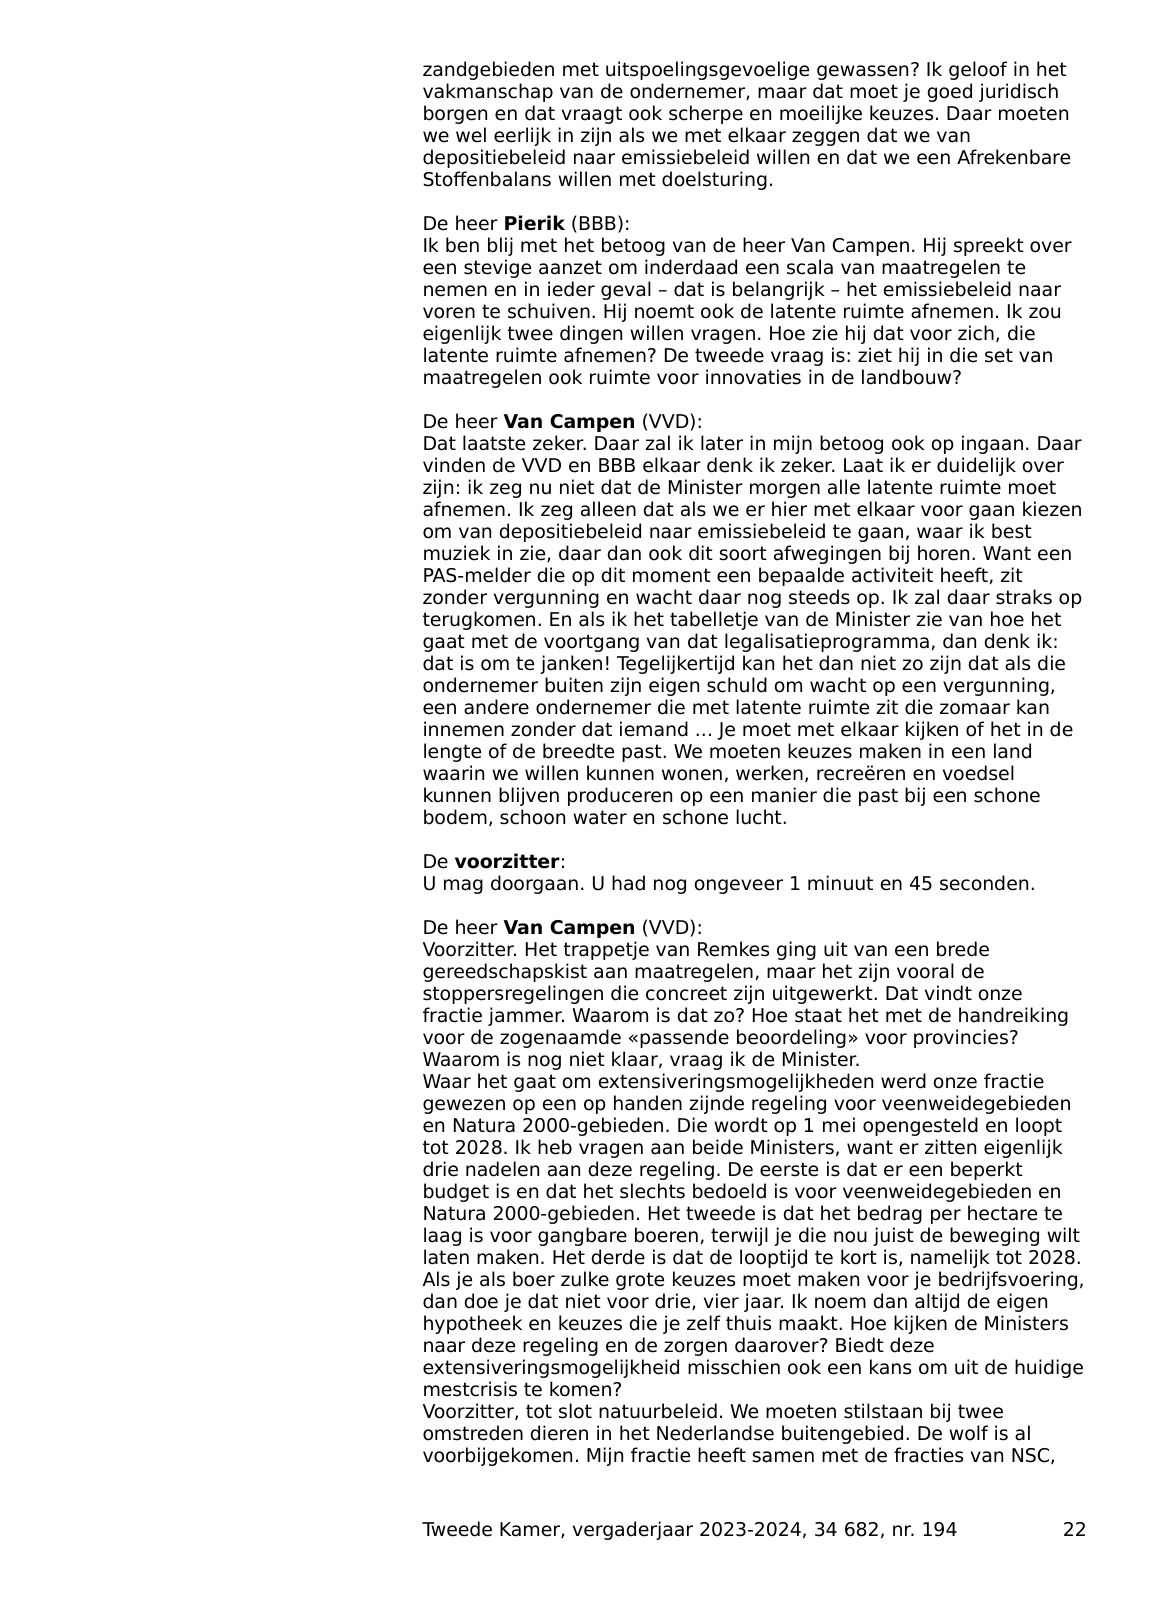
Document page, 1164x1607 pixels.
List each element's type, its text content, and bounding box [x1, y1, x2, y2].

text De voorzitter: [422, 851, 1087, 873]
text De heer Pierik (BBB): [422, 213, 1087, 235]
text Voorzitter. Het trappetje van Remkes ging uit van een brede gereedschapskist aan maatregelen, maar het zijn vooral de stoppersregelingen die concreet zijn uitgewerkt. Dat vindt onze fractie jammer. Waarom is dat zo? Hoe staat het met de handreiking voor de zogenaamde «passende beoordeling» voor provincies? Waarom is nog niet klaar, vraag ik de Minister. [422, 939, 1087, 1071]
text Dat laatste zeker. Daar zal ik later in mijn betoog ook op ingaan. Daar vinden de VVD en BBB elkaar denk ik zeker. Laat ik er duidelijk over zijn: ik zeg nu niet dat de Minister morgen alle latente ruimte moet afnemen. Ik zeg alleen dat als we er hier met elkaar voor gaan kiezen om van depositiebeleid naar emissiebeleid te gaan, waar ik best muziek in zie, daar dan ook dit soort afwegingen bij horen. Want een PAS-melder die op dit moment een bepaalde activiteit heeft, zit zonder vergunning en wacht daar nog steeds op. Ik zal daar straks op terugkomen. En als ik het tabelletje van de Minister zie van hoe het gaat met de voortgang van dat legalisatieprogramma, dan denk ik: dat is om te janken! Tegelijkertijd kan het dan niet zo zijn dat als die ondernemer buiten zijn eigen schuld om wacht op een vergunning, een andere ondernemer die met latente ruimte zit die zomaar kan innemen zonder dat iemand ... Je moet met elkaar kijken of het in de lengte of de breedte past. We moeten keuzes maken in een land waarin we willen kunnen wonen, werken, recreëren en voedsel kunnen blijven produceren op een manier die past bij een schone bodem, schoon water en schone lucht. [422, 433, 1087, 829]
text Ik ben blij met het betoog van de heer Van Campen. Hij spreekt over een stevige aanzet om inderdaad een scala van maatregelen te nemen en in ieder geval – dat is belangrijk – het emissiebeleid naar voren te schuiven. Hij noemt ook de latente ruimte afnemen. Ik zou eigenlijk twee dingen willen vragen. Hoe zie hij dat voor zich, die latente ruimte afnemen? De tweede vraag is: ziet hij in die set van maatregelen ook ruimte voor innovaties in de landbouw? [422, 235, 1087, 389]
text Voorzitter, tot slot natuurbeleid. We moeten stilstaan bij twee omstreden dieren in het Nederlandse buitengebied. De wolf is al voorbijgekomen. Mijn fractie heeft samen met de fracties van NSC, [422, 1401, 1087, 1467]
text U mag doorgaan. U had nog ongeveer 1 minuut en 45 seconden. [422, 873, 1087, 895]
text De heer Van Campen (VVD): [422, 917, 1087, 939]
text Waar het gaat om extensiveringsmogelijkheden werd onze fractie gewezen op een op handen zijnde regeling voor veenweidegebieden en Natura 2000-gebieden. Die wordt op 1 mei opengesteld en loopt tot 2028. Ik heb vragen aan beide Ministers, want er zitten eigenlijk drie nadelen aan deze regeling. De eerste is dat er een beperkt budget is en dat het slechts bedoeld is voor veenweidegebieden en Natura 2000-gebieden. Het tweede is dat het bedrag per hectare te laag is voor gangbare boeren, terwijl je die nou juist de beweging wilt laten maken. Het derde is dat de looptijd te kort is, namelijk tot 2028. Als je als boer zulke grote keuzes moet maken voor je bedrijfsvoering, dan doe je dat niet voor drie, vier jaar. Ik noem dan altijd de eigen hypotheek en keuzes die je zelf thuis maakt. Hoe kijken de Ministers naar deze regeling en de zorgen daarover? Biedt deze extensiveringsmogelijkheid misschien ook een kans om uit de huidige mestcrisis te komen? [422, 1071, 1087, 1401]
text De heer Van Campen (VVD): [422, 411, 1087, 433]
text zandgebieden met uitspoelingsgevoelige gewassen? Ik geloof in het vakmanschap van de ondernemer, maar dat moet je goed juridisch borgen en dat vraagt ook scherpe en moeilijke keuzes. Daar moeten we wel eerlijk in zijn als we met elkaar zeggen dat we van depositiebeleid naar emissiebeleid willen en dat we een Afrekenbare Stoffenbalans willen met doelsturing. [422, 59, 1087, 191]
